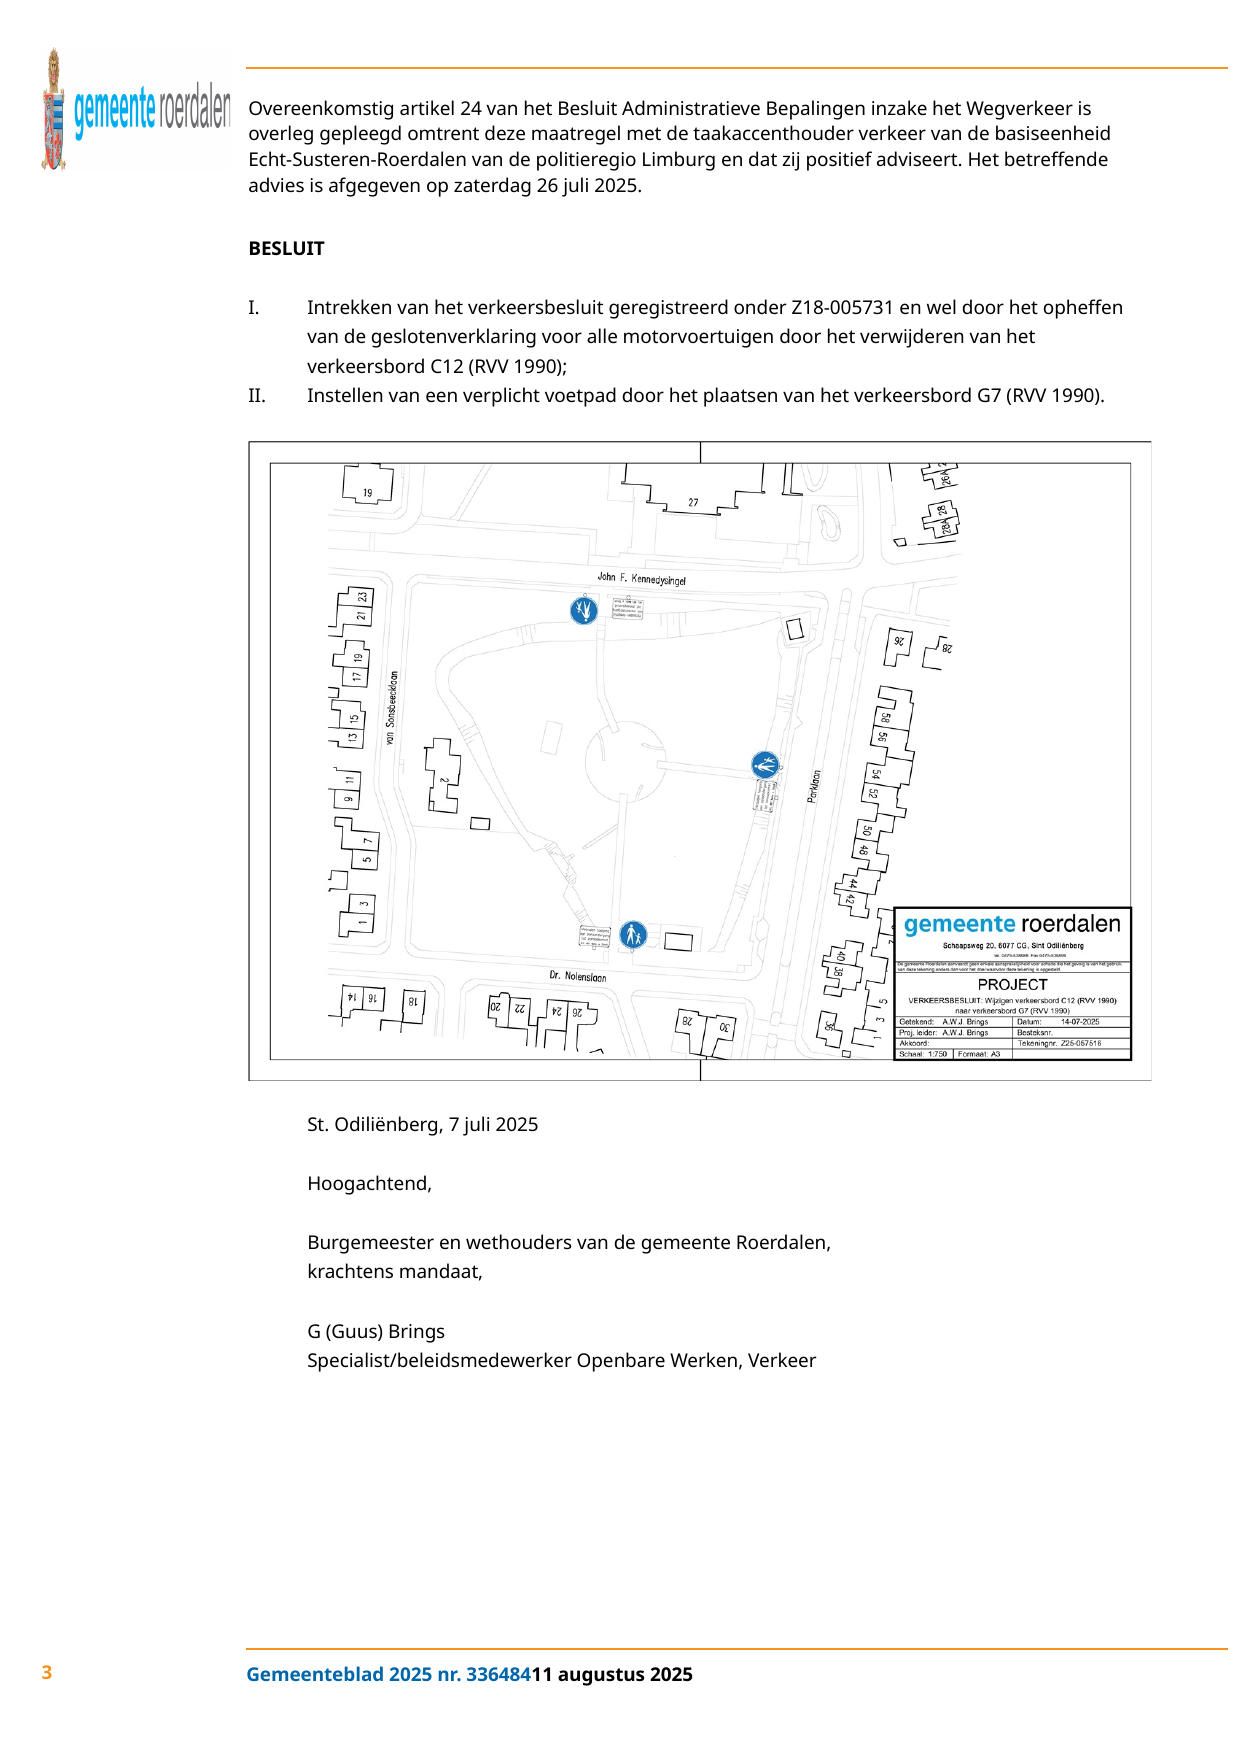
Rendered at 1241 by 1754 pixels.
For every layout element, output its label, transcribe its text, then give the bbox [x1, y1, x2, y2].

picture [41, 47, 231, 172]
list krachtens mandaat, [248, 1259, 1152, 1284]
list Hoogachtend, [248, 1170, 1152, 1196]
list St. Odiliënberg, 7 juli 2025 [248, 1111, 1152, 1136]
list Instellen van een verplicht voetpad door het plaatsen van het verkeersbord G7 (RVV 1990). [248, 383, 1152, 408]
list Specialist/beleidsmedewerker Openbare Werken, Verkeer [248, 1347, 1152, 1373]
list Burgemeester en wethouders van de gemeente Roerdalen, [248, 1229, 1152, 1255]
picture [248, 441, 1152, 1081]
text Overeenkomstig artikel 24 van het Besluit Administratieve Bepalingen inzake het Wegverkeer is overleg gepleegd omtrent deze maatregel met de taakaccenthouder verkeer van de basiseenheid Echt-Susteren-Roerdalen van de politieregio Limburg en dat zij positief adviseert. Het betreffende advies is afgegeven op zaterdag 26 juli 2025. [248, 95, 1152, 198]
list Intrekken van het verkeersbesluit geregistreerd onder Z18-005731 en wel door het opheffen van de geslotenverklaring voor alle motorvoertuigen door het verwijderen van het verkeersbord C12 (RVV 1990); [248, 294, 1152, 379]
text BESLUIT [248, 235, 1152, 260]
list G (Guus) Brings [248, 1318, 1152, 1343]
